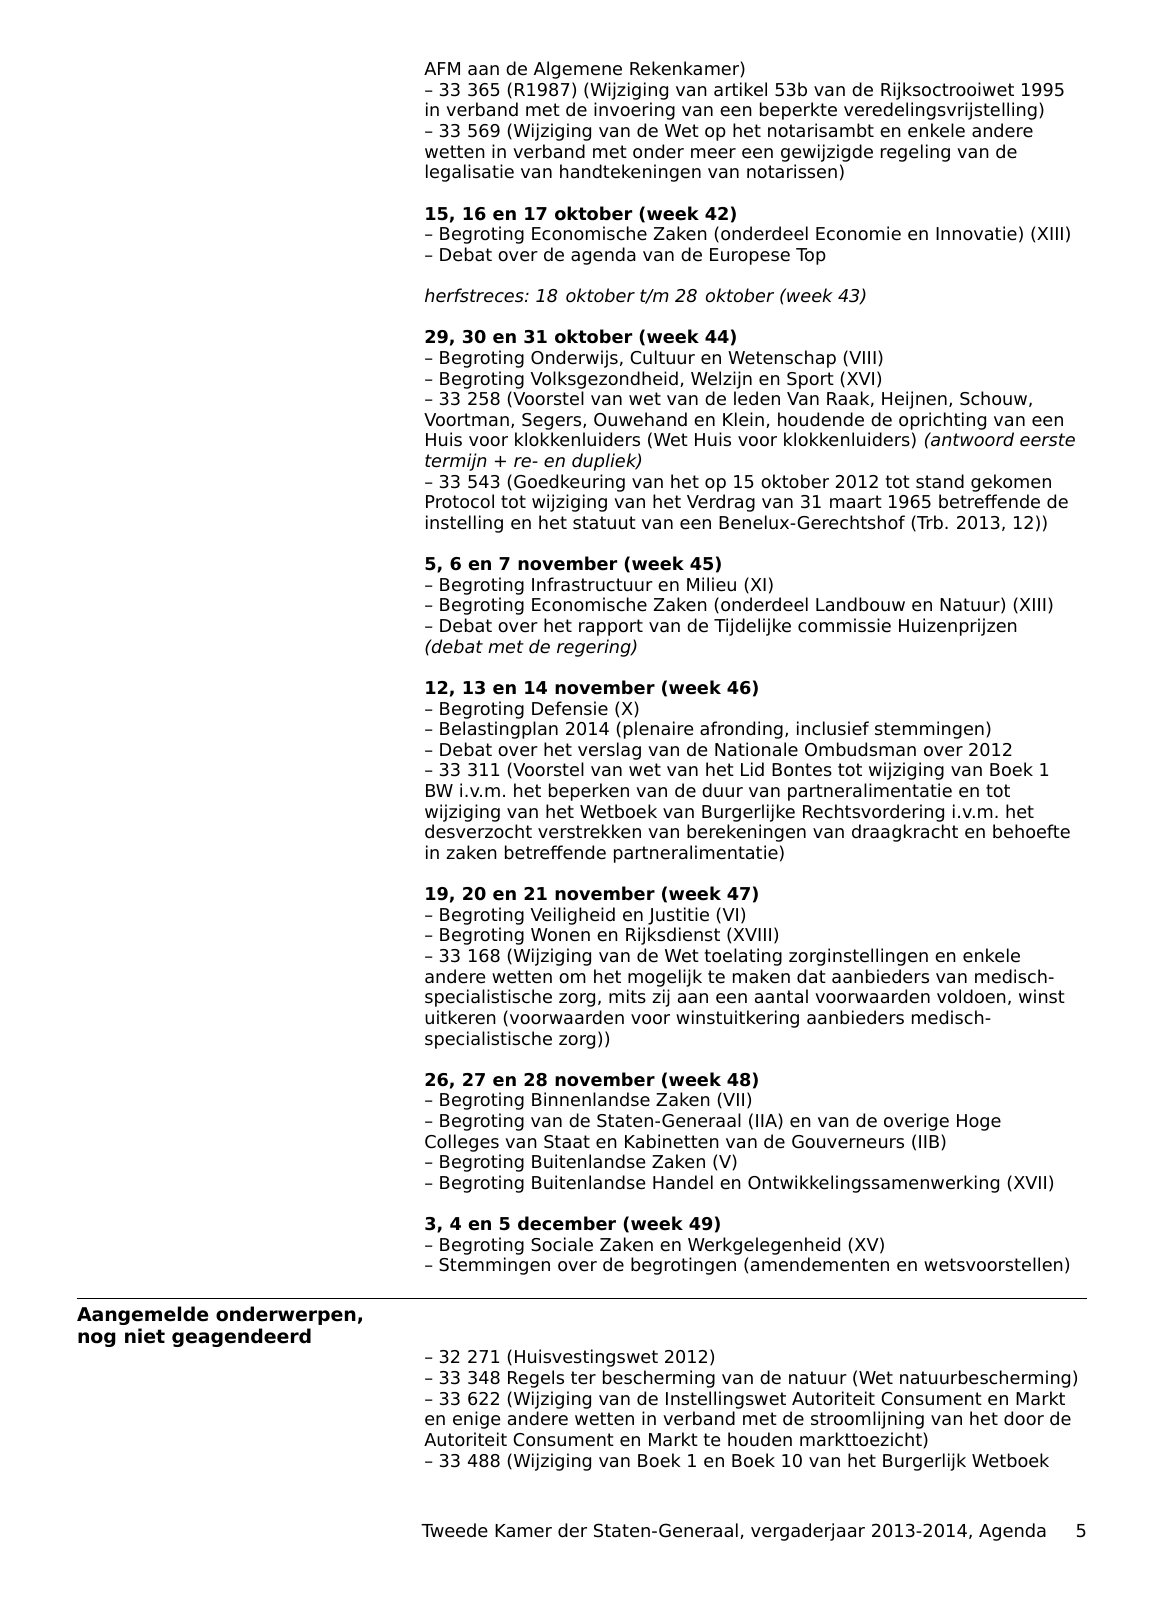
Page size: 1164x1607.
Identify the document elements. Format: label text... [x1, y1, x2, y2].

table_cell [77, 224, 401, 245]
table_cell [401, 245, 418, 265]
table_cell 5, 6 en 7 november (week 45) [418, 554, 1087, 575]
table_header [418, 1299, 1087, 1347]
table_cell [77, 327, 401, 348]
table_cell [77, 534, 401, 554]
table_cell [401, 307, 418, 327]
table_cell [77, 183, 401, 203]
table_cell – Begroting Binnenlandse Zaken (VII) [418, 1090, 1087, 1111]
table_cell [77, 1111, 401, 1152]
table_cell herfstreces: 18 oktober t/m 28 oktober (week 43) [418, 286, 1087, 307]
table_cell – 33 168 (Wijziging van de Wet toelating zorginstellingen en enkele andere wetten om het mogelijk te maken dat aanbieders van medisch-specialistische zorg, mits zij aan een aantal voorwaarden voldoen, winst uitkeren (voorwaarden voor winstuitkering aanbieders medisch-specialistische zorg)) [418, 946, 1087, 1049]
table_cell – Begroting Infrastructuur en Milieu (XI) [418, 575, 1087, 595]
table_cell 29, 30 en 31 oktober (week 44) [418, 327, 1087, 348]
table_cell – 33 258 (Voorstel van wet van de leden Van Raak, Heijnen, Schouw, Voortman, Segers, Ouwehand en Klein, houdende de oprichting van een Huis voor klokkenluiders (Wet Huis voor klokkenluiders) (antwoord eerste termijn + re- en dupliek) [418, 389, 1087, 472]
table_cell [401, 616, 418, 657]
table_cell [401, 740, 418, 760]
table_cell [418, 183, 1087, 203]
table_cell [77, 1049, 401, 1070]
table_cell – 33 622 (Wijziging van de Instellingswet Autoriteit Consument en Markt en enige andere wetten in verband met de stroomlijning van het door de Autoriteit Consument en Markt te houden markttoezicht) [418, 1389, 1087, 1451]
table_cell [77, 1173, 401, 1193]
table_cell – Debat over de agenda van de Europese Top [418, 245, 1087, 265]
table_cell [77, 657, 401, 678]
table_cell 12, 13 en 14 november (week 46) [418, 678, 1087, 698]
table_cell [77, 719, 401, 740]
table_cell [401, 369, 418, 389]
table_cell – Begroting Defensie (X) [418, 699, 1087, 719]
table_cell [418, 1049, 1087, 1070]
table_cell [77, 286, 401, 307]
table_cell [77, 1070, 401, 1090]
table_cell [401, 121, 418, 183]
table_cell 15, 16 en 17 oktober (week 42) [418, 204, 1087, 224]
table_cell [401, 265, 418, 286]
table_header [401, 1299, 418, 1347]
table_cell [77, 1090, 401, 1111]
table_cell [401, 864, 418, 884]
table_cell [401, 554, 418, 575]
table_cell [77, 204, 401, 224]
table_cell [77, 1214, 401, 1235]
table_cell – 33 569 (Wijziging van de Wet op het notarisambt en enkele andere wetten in verband met onder meer een gewijzigde regeling van de legalisatie van handtekeningen van notarissen) [418, 121, 1087, 183]
table_cell [401, 472, 418, 533]
table_cell [401, 925, 418, 946]
table_cell [77, 1368, 401, 1389]
table_cell – 33 365 (R1987) (Wijziging van artikel 53b van de Rijksoctrooiwet 1995 in verband met de invoering van een beperkte veredelingsvrijstelling) [418, 80, 1087, 121]
table_cell – Begroting Onderwijs, Cultuur en Wetenschap (VIII) [418, 348, 1087, 368]
table_cell [401, 1214, 418, 1235]
table_cell [401, 224, 418, 245]
table_cell [401, 595, 418, 616]
table_cell [401, 80, 418, 121]
table_cell [77, 946, 401, 1049]
table_cell [401, 657, 418, 678]
table_cell [401, 1235, 418, 1255]
table_cell [401, 1194, 418, 1214]
table_cell [401, 204, 418, 224]
table_cell [77, 575, 401, 595]
table_cell [77, 265, 401, 286]
table_cell – 33 348 Regels ter bescherming van de natuur (Wet natuurbescherming) [418, 1368, 1087, 1389]
table_cell – Begroting van de Staten-Generaal (IIA) en van de overige Hoge Colleges van Staat en Kabinetten van de Gouverneurs (IIB) [418, 1111, 1087, 1152]
table_cell – Belastingplan 2014 (plenaire afronding, inclusief stemmingen) [418, 719, 1087, 740]
table_cell [401, 575, 418, 595]
table_cell [418, 657, 1087, 678]
table_cell [401, 699, 418, 719]
table_cell – 33 543 (Goedkeuring van het op 15 oktober 2012 tot stand gekomen Protocol tot wijziging van het Verdrag van 31 maart 1965 betreffende de instelling en het statuut van een Benelux-Gerechtshof (Trb. 2013, 12)) [418, 472, 1087, 533]
table_cell – Debat over het rapport van de Tijdelijke commissie Huizenprijzen (debat met de regering) [418, 616, 1087, 657]
table_cell [401, 1368, 418, 1389]
table_cell [401, 1255, 418, 1276]
table_cell [401, 1111, 418, 1152]
table_cell [401, 1451, 418, 1471]
table_cell [401, 719, 418, 740]
table_cell [77, 369, 401, 389]
table_cell [401, 1049, 418, 1070]
table_cell – Begroting Wonen en Rijksdienst (XVIII) [418, 925, 1087, 946]
table_cell 3, 4 en 5 december (week 49) [418, 1214, 1087, 1235]
table_cell [418, 534, 1087, 554]
table_cell [418, 307, 1087, 327]
table_cell [77, 678, 401, 698]
table_cell [418, 265, 1087, 286]
table_cell [77, 884, 401, 905]
table_cell – Begroting Economische Zaken (onderdeel Landbouw en Natuur) (XIII) [418, 595, 1087, 616]
table_cell [401, 884, 418, 905]
table_cell [77, 760, 401, 863]
table_cell [401, 760, 418, 863]
table_cell [401, 1348, 418, 1368]
table_cell [401, 1090, 418, 1111]
table_cell [77, 1389, 401, 1451]
table_cell [401, 1389, 418, 1451]
table_cell [77, 864, 401, 884]
table_cell [401, 534, 418, 554]
table_cell [401, 286, 418, 307]
table_cell [77, 616, 401, 657]
table_cell [401, 1070, 418, 1090]
table_cell – 33 311 (Voorstel van wet van het Lid Bontes tot wijziging van Boek 1 BW i.v.m. het beperken van de duur van partneralimentatie en tot wijziging van het Wetboek van Burgerlijke Rechtsvordering i.v.m. het desverzocht verstrekken van berekeningen van draagkracht en behoefte in zaken betreffende partneralimentatie) [418, 760, 1087, 863]
table_cell – Begroting Economische Zaken (onderdeel Economie en Innovatie) (XIII) [418, 224, 1087, 245]
table_cell [77, 1235, 401, 1255]
table_cell [77, 554, 401, 575]
table_cell – Stemmingen over de begrotingen (amendementen en wetsvoorstellen) [418, 1255, 1087, 1276]
table_cell [77, 595, 401, 616]
table_cell [77, 80, 401, 121]
table_cell [401, 327, 418, 348]
table_cell – Begroting Buitenlandse Zaken (V) [418, 1152, 1087, 1173]
table_cell [401, 59, 418, 80]
table_cell – Begroting Veiligheid en Justitie (VI) [418, 905, 1087, 925]
table_cell 26, 27 en 28 november (week 48) [418, 1070, 1087, 1090]
table_cell [77, 1255, 401, 1276]
table_cell – Begroting Buitenlandse Handel en Ontwikkelingssamenwerking (XVII) [418, 1173, 1087, 1193]
table_cell [418, 864, 1087, 884]
table_cell – Begroting Sociale Zaken en Werkgelegenheid (XV) [418, 1235, 1087, 1255]
table_cell [418, 1194, 1087, 1214]
table_cell [77, 1451, 401, 1471]
table_cell 19, 20 en 21 november (week 47) [418, 884, 1087, 905]
table_header Aangemelde onderwerpen, nog niet geagendeerd [77, 1299, 401, 1347]
table_cell [77, 121, 401, 183]
table_cell – 32 271 (Huisvestingswet 2012) [418, 1348, 1087, 1368]
table_cell [77, 1152, 401, 1173]
table_cell [401, 1173, 418, 1193]
table_cell AFM aan de Algemene Rekenkamer) [418, 59, 1087, 80]
table_cell [77, 740, 401, 760]
table_cell [77, 59, 401, 80]
table_cell [77, 472, 401, 533]
table_cell [401, 905, 418, 925]
table_cell – Begroting Volksgezondheid, Welzijn en Sport (XVI) [418, 369, 1087, 389]
table_cell [401, 389, 418, 472]
table_cell [401, 1152, 418, 1173]
table_cell [77, 245, 401, 265]
table_cell [401, 183, 418, 203]
table_cell [77, 1348, 401, 1368]
table_cell [77, 925, 401, 946]
table_cell [77, 699, 401, 719]
table_cell [401, 678, 418, 698]
table_cell [401, 348, 418, 368]
table_cell – Debat over het verslag van de Nationale Ombudsman over 2012 [418, 740, 1087, 760]
table_cell – 33 488 (Wijziging van Boek 1 en Boek 10 van het Burgerlijk Wetboek [418, 1451, 1087, 1471]
table_cell [401, 946, 418, 1049]
table_cell [77, 348, 401, 368]
table_cell [77, 307, 401, 327]
table_cell [77, 1194, 401, 1214]
table_cell [77, 905, 401, 925]
table_cell [77, 389, 401, 472]
